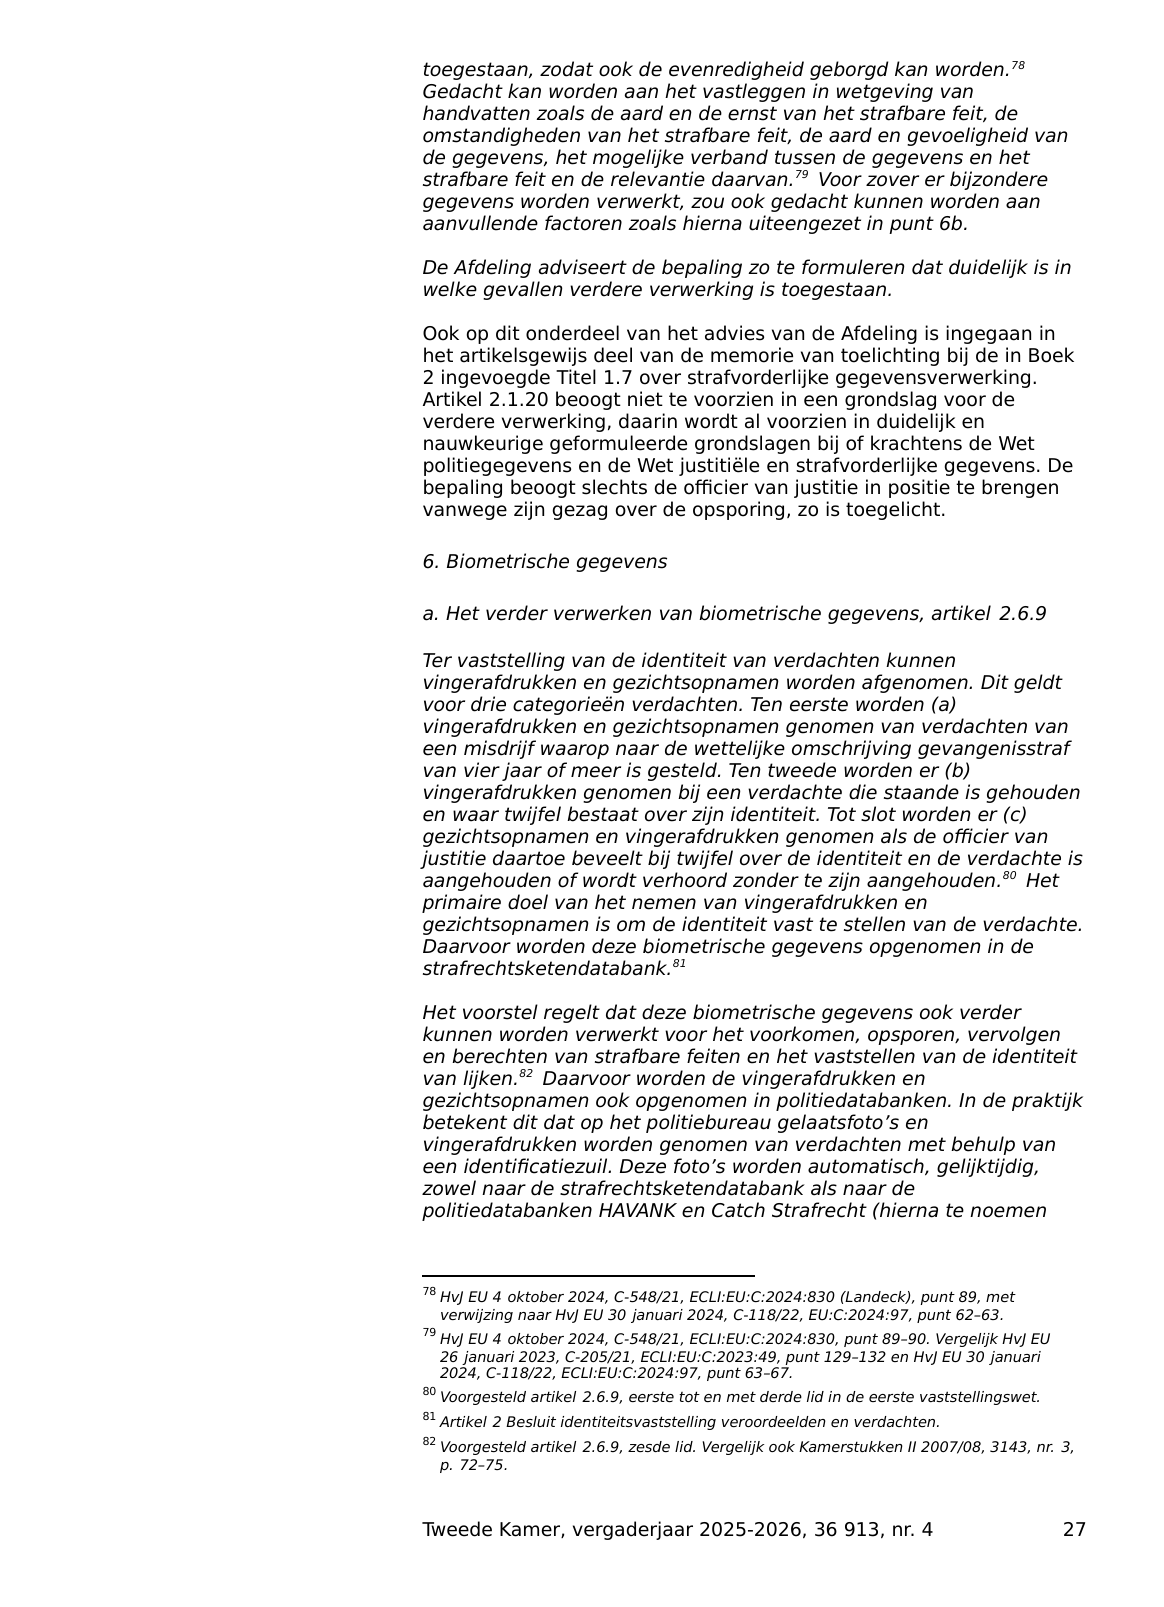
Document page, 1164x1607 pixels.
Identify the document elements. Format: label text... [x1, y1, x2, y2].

text De Afdeling adviseert de bepaling zo te formuleren dat duidelijk is in welke gevallen verdere verwerking is toegestaan. [422, 257, 1087, 301]
subtitle 6. Biometrische gegevens [422, 551, 1087, 573]
text Voorgesteld artikel 2.6.9, eerste tot en met derde lid in de eerste vaststellingswet. [422, 1385, 1087, 1407]
text toegestaan, zodat ook de evenredigheid geborgd kan worden. Gedacht kan worden aan het vastleggen in wetgeving van handvatten zoals de aard en de ernst van het strafbare feit, de omstandigheden van het strafbare feit, de aard en gevoeligheid van de gegevens, het mogelijke verband tussen de gegevens en het strafbare feit en de relevantie daarvan. Voor zover er bijzondere gegevens worden verwerkt, zou ook gedacht kunnen worden aan aanvullende factoren zoals hierna uiteengezet in punt 6b. [422, 59, 1087, 235]
subtitle a. Het verder verwerken van biometrische gegevens, artikel 2.6.9 [422, 603, 1087, 625]
text HvJ EU 4 oktober 2024, C-548/21, ECLI:EU:C:2024:830, punt 89–90. Vergelijk HvJ EU 26 januari 2023, C-205/21, ECLI:EU:C:2023:49, punt 129–132 en HvJ EU 30 januari 2024, C-118/22, ECLI:EU:C:2024:97, punt 63–67. [422, 1327, 1087, 1382]
text Artikel 2 Besluit identiteitsvaststelling veroordeelden en verdachten. [422, 1410, 1087, 1432]
text Ter vaststelling van de identiteit van verdachten kunnen vingerafdrukken en gezichtsopnamen worden afgenomen. Dit geldt voor drie categorieën verdachten. Ten eerste worden (a) vingerafdrukken en gezichtsopnamen genomen van verdachten van een misdrijf waarop naar de wettelijke omschrijving gevangenisstraf van vier jaar of meer is gesteld. Ten tweede worden er (b) vingerafdrukken genomen bij een verdachte die staande is gehouden en waar twijfel bestaat over zijn identiteit. Tot slot worden er (c) gezichtsopnamen en vingerafdrukken genomen als de officier van justitie daartoe beveelt bij twijfel over de identiteit en de verdachte is aangehouden of wordt verhoord zonder te zijn aangehouden. Het primaire doel van het nemen van vingerafdrukken en gezichtsopnamen is om de identiteit vast te stellen van de verdachte. Daarvoor worden deze biometrische gegevens opgenomen in de strafrechtsketendatabank. [422, 650, 1087, 980]
text Ook op dit onderdeel van het advies van de Afdeling is ingegaan in het artikelsgewijs deel van de memorie van toelichting bij de in Boek 2 ingevoegde Titel 1.7 over strafvorderlijke gegevensverwerking. Artikel 2.1.20 beoogt niet te voorzien in een grondslag voor de verdere verwerking, daarin wordt al voorzien in duidelijk en nauwkeurige geformuleerde grondslagen bij of krachtens de Wet politiegegevens en de Wet justitiële en strafvorderlijke gegevens. De bepaling beoogt slechts de officier van justitie in positie te brengen vanwege zijn gezag over de opsporing, zo is toegelicht. [422, 323, 1087, 521]
text Het voorstel regelt dat deze biometrische gegevens ook verder kunnen worden verwerkt voor het voorkomen, opsporen, vervolgen en berechten van strafbare feiten en het vaststellen van de identiteit van lijken. Daarvoor worden de vingerafdrukken en gezichtsopnamen ook opgenomen in politiedatabanken. In de praktijk betekent dit dat op het politiebureau gelaatsfoto’s en vingerafdrukken worden genomen van verdachten met behulp van een identificatiezuil. Deze foto’s worden automatisch, gelijktijdig, zowel naar de strafrechtsketendatabank als naar de politiedatabanken HAVANK en Catch Strafrecht (hierna te noemen [422, 1002, 1087, 1222]
text Voorgesteld artikel 2.6.9, zesde lid. Vergelijk ook Kamerstukken II 2007/08, 3143, nr. 3, p. 72–75. [422, 1435, 1087, 1474]
text HvJ EU 4 oktober 2024, C-548/21, ECLI:EU:C:2024:830 (Landeck), punt 89, met verwijzing naar HvJ EU 30 januari 2024, C-118/22, EU:C:2024:97, punt 62–63. [422, 1285, 1087, 1324]
